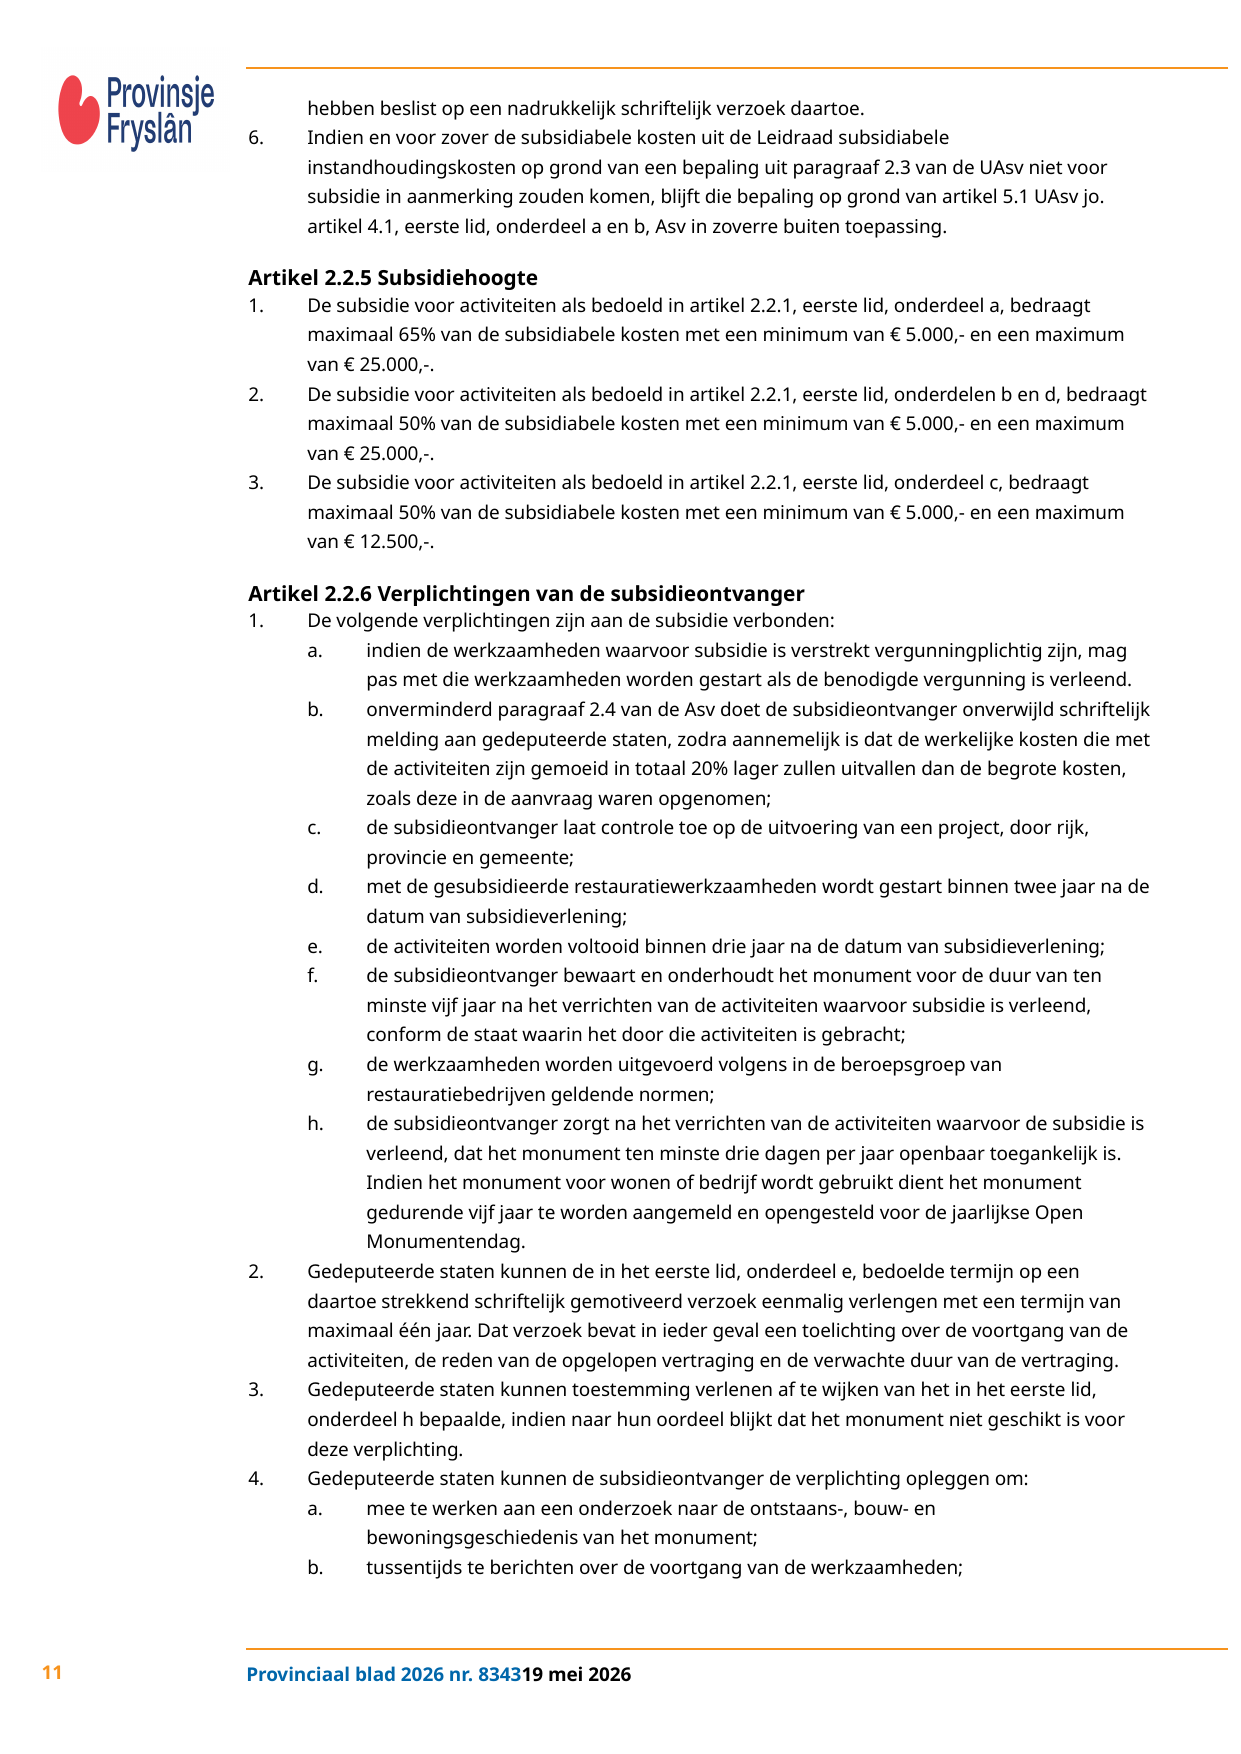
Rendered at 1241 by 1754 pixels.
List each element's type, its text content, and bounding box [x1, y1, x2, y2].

list Indien en voor zover de subsidiabele kosten uit de Leidraad subsidiabele instandhoudingskosten op grond van een bepaling uit paragraaf 2.3 van de UAsv niet voor subsidie in aanmerking zouden komen, blijft die bepaling op grond van artikel 5.1 UAsv jo. artikel 4.1, eerste lid, onderdeel a en b, Asv in zoverre buiten toepassing. [248, 124, 1152, 239]
list onverminderd paragraaf 2.4 van de Asv doet de subsidieontvanger onverwijld schriftelijk melding aan gedeputeerde staten, zodra aannemelijk is dat de werkelijke kosten die met de activiteiten zijn gemoeid in totaal 20% lager zullen uitvallen dan de begrote kosten, zoals deze in de aanvraag waren opgenomen; [307, 696, 1152, 811]
text Artikel 2.2.5 Subsidiehoogte [248, 263, 1152, 292]
list tussentijds te berichten over de voortgang van de werkzaamheden; [307, 1554, 1152, 1580]
list de subsidieontvanger laat controle toe op de uitvoering van een project, door rijk, provincie en gemeente; [307, 814, 1152, 870]
list De subsidie voor activiteiten als bedoeld in artikel 2.2.1, eerste lid, onderdeel a, bedraagt maximaal 65% van de subsidiabele kosten met een minimum van € 5.000,- en een maximum van € 25.000,-. [248, 292, 1152, 377]
list De subsidie voor activiteiten als bedoeld in artikel 2.2.1, eerste lid, onderdeel c, bedraagt maximaal 50% van de subsidiabele kosten met een minimum van € 5.000,- en een maximum van € 12.500,-. [248, 469, 1152, 554]
list de subsidieontvanger zorgt na het verrichten van de activiteiten waarvoor de subsidie is verleend, dat het monument ten minste drie dagen per jaar openbaar toegankelijk is. Indien het monument voor wonen of bedrijf wordt gebruikt dient het monument gedurende vijf jaar te worden aangemeld en opengesteld voor de jaarlijkse Open Monumentendag. [307, 1110, 1152, 1254]
list indien de werkzaamheden waarvoor subsidie is verstrekt vergunningplichtig zijn, mag pas met die werkzaamheden worden gestart als de benodigde vergunning is verleend. [307, 637, 1152, 692]
list mee te werken aan een onderzoek naar de ontstaans-, bouw- en bewoningsgeschiedenis van het monument; [307, 1495, 1152, 1550]
picture [41, 47, 231, 172]
list De volgende verplichtingen zijn aan de subsidie verbonden: [248, 607, 1152, 633]
text Artikel 2.2.6 Verplichtingen van de subsidieontvanger [248, 579, 1152, 607]
list met de gesubsidieerde restauratiewerkzaamheden wordt gestart binnen twee jaar na de datum van subsidieverlening; [307, 874, 1152, 929]
list de werkzaamheden worden uitgevoerd volgens in de beroepsgroep van restauratiebedrijven geldende normen; [307, 1051, 1152, 1107]
list de activiteiten worden voltooid binnen drie jaar na de datum van subsidieverlening; [307, 933, 1152, 959]
list Gedeputeerde staten kunnen de subsidieontvanger de verplichting opleggen om: [248, 1465, 1152, 1491]
list hebben beslist op een nadrukkelijk schriftelijk verzoek daartoe. [248, 95, 1152, 121]
list de subsidieontvanger bewaart en onderhoudt het monument voor de duur van ten minste vijf jaar na het verrichten van de activiteiten waarvoor subsidie is verleend, conform de staat waarin het door die activiteiten is gebracht; [307, 962, 1152, 1047]
list Gedeputeerde staten kunnen de in het eerste lid, onderdeel e, bedoelde termijn op een daartoe strekkend schriftelijk gemotiveerd verzoek eenmalig verlengen met een termijn van maximaal één jaar. Dat verzoek bevat in ieder geval een toelichting over de voortgang van de activiteiten, de reden van de opgelopen vertraging en de verwachte duur van de vertraging. [248, 1258, 1152, 1373]
list De subsidie voor activiteiten als bedoeld in artikel 2.2.1, eerste lid, onderdelen b en d, bedraagt maximaal 50% van de subsidiabele kosten met een minimum van € 5.000,- en een maximum van € 25.000,-. [248, 381, 1152, 466]
list Gedeputeerde staten kunnen toestemming verlenen af te wijken van het in het eerste lid, onderdeel h bepaalde, indien naar hun oordeel blijkt dat het monument niet geschikt is voor deze verplichting. [248, 1377, 1152, 1462]
